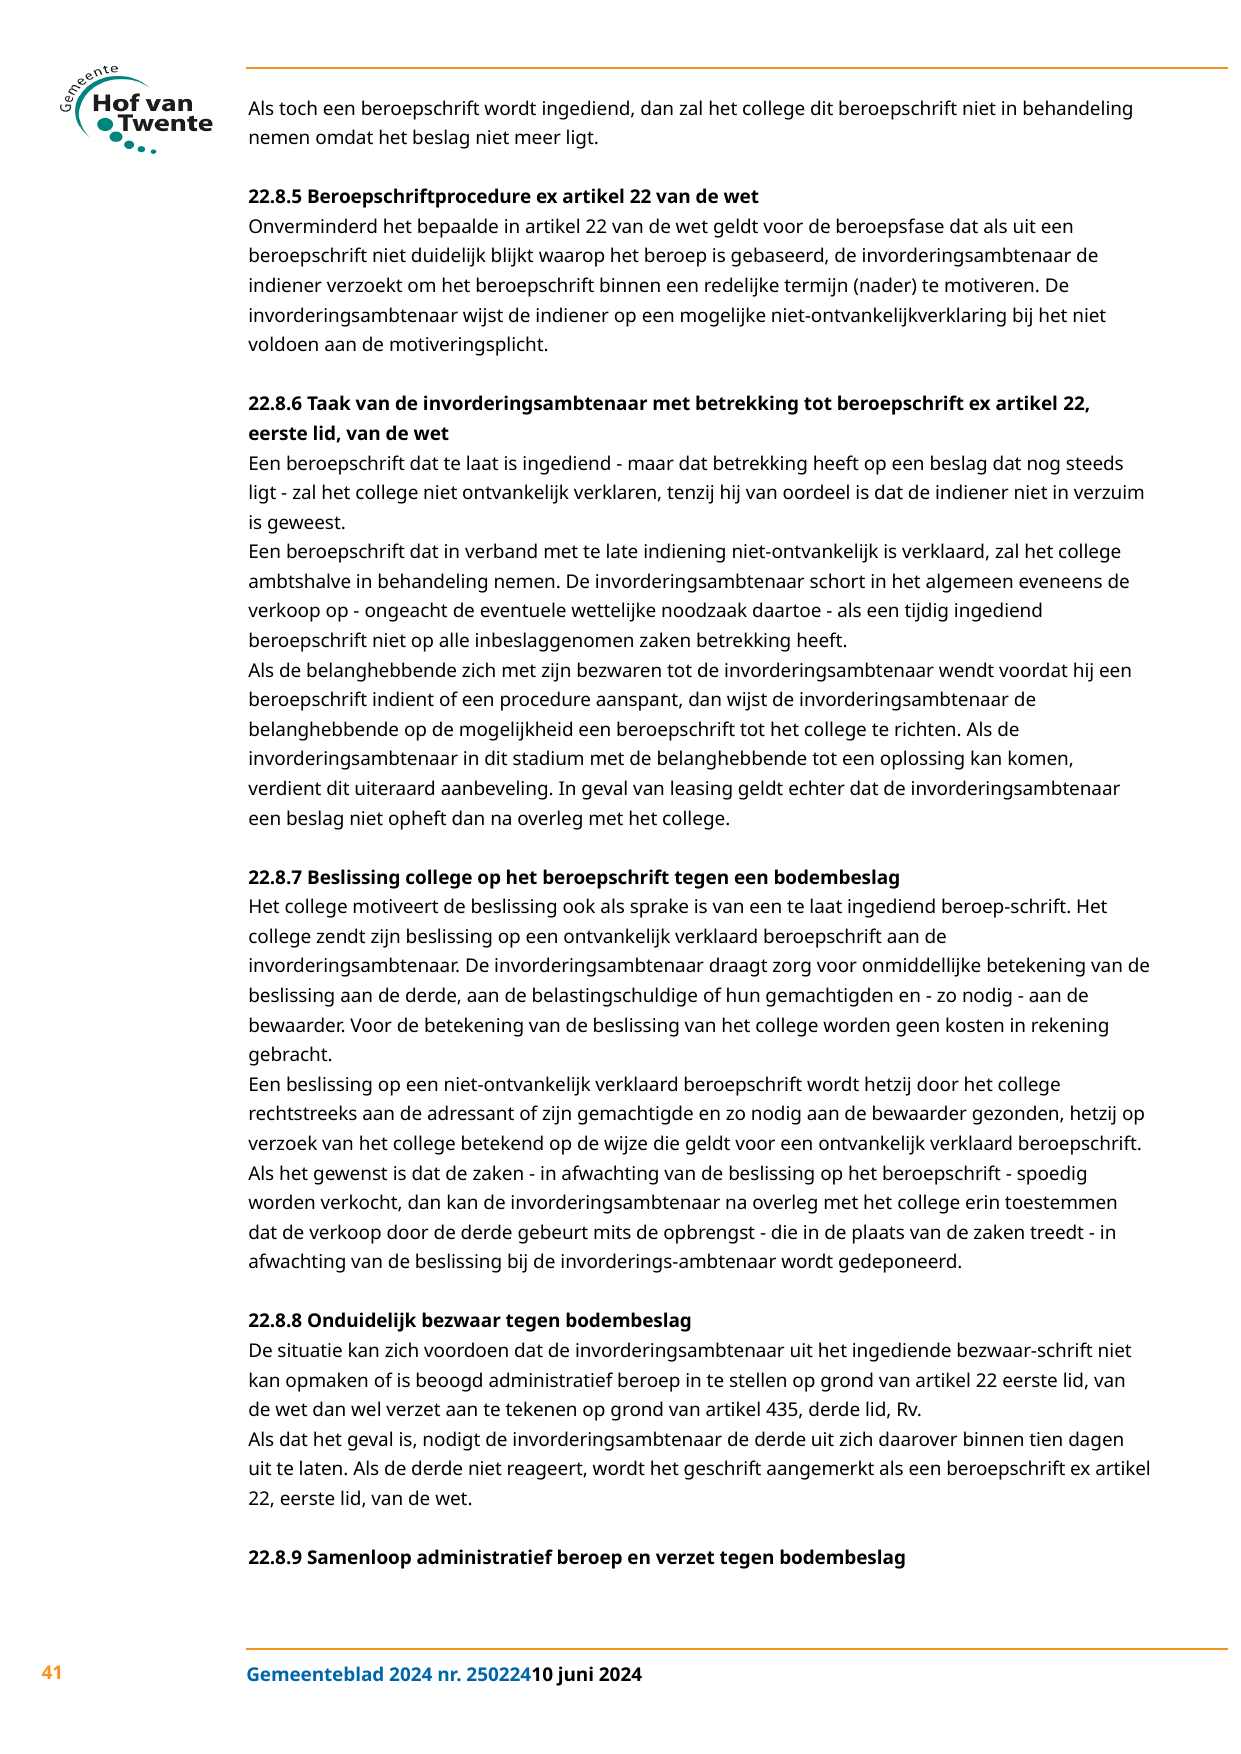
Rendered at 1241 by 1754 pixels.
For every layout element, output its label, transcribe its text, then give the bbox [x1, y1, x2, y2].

text Als toch een beroepschrift wordt ingediend, dan zal het college dit beroepschrift niet in behandeling nemen omdat het beslag niet meer ligt. [248, 95, 1152, 150]
text 22.8.8 Onduidelijk bezwaar tegen bodembeslag [248, 1308, 1152, 1333]
text Als de belanghebbende zich met zijn bezwaren tot de invorderingsambtenaar wendt voordat hij een beroepschrift indient of een procedure aanspant, dan wijst de invorderingsambtenaar de belanghebbende op de mogelijkheid een beroepschrift tot het college te richten. Als de invorderingsambtenaar in dit stadium met de belanghebbende tot een oplossing kan komen, verdient dit uiteraard aanbeveling. In geval van leasing geldt echter dat de invorderingsambtenaar een beslag niet opheft dan na overleg met het college. [248, 657, 1152, 831]
text 22.8.7 Beslissing college op het beroepschrift tegen een bodembeslag [248, 864, 1152, 890]
text 22.8.5 Beroepschriftprocedure ex artikel 22 van de wet [248, 183, 1152, 209]
text Een beroepschrift dat te laat is ingediend - maar dat betrekking heeft op een beslag dat nog steeds ligt - zal het college niet ontvankelijk verklaren, tenzij hij van oordeel is dat de indiener niet in verzuim is geweest. [248, 450, 1152, 535]
text Onverminderd het bepaalde in artikel 22 van de wet geldt voor de beroepsfase dat als uit een beroepschrift niet duidelijk blijkt waarop het beroep is gebaseerd, de invorderingsambtenaar de indiener verzoekt om het beroepschrift binnen een redelijke termijn (nader) te motiveren. De invorderingsambtenaar wijst de indiener op een mogelijke niet-ontvankelijkverklaring bij het niet voldoen aan de motiveringsplicht. [248, 213, 1152, 357]
text Een beroepschrift dat in verband met te late indiening niet-ontvankelijk is verklaard, zal het college ambtshalve in behandeling nemen. De invorderingsambtenaar schort in het algemeen eveneens de verkoop op - ongeacht de eventuele wettelijke noodzaak daartoe - als een tijdig ingediend beroepschrift niet op alle inbeslaggenomen zaken betrekking heeft. [248, 538, 1152, 653]
text Als dat het geval is, nodigt de invorderingsambtenaar de derde uit zich daarover binnen tien dagen uit te laten. Als de derde niet reageert, wordt het geschrift aangemerkt als een beroepschrift ex artikel 22, eerste lid, van de wet. [248, 1426, 1152, 1511]
text Als het gewenst is dat de zaken - in afwachting van de beslissing op het beroepschrift - spoedig worden verkocht, dan kan de invorderingsambtenaar na overleg met het college erin toestemmen dat de verkoop door de derde gebeurt mits de opbrengst - die in de plaats van de zaken treedt - in afwachting van de beslissing bij de invorderings-ambtenaar wordt gedeponeerd. [248, 1160, 1152, 1274]
text Het college motiveert de beslissing ook als sprake is van een te laat ingediend beroep-schrift. Het college zendt zijn beslissing op een ontvankelijk verklaard beroepschrift aan de invorderingsambtenaar. De invorderingsambtenaar draagt zorg voor onmiddellijke betekening van de beslissing aan de derde, aan de belastingschuldige of hun gemachtigden en - zo nodig - aan de bewaarder. Voor de betekening van de beslissing van het college worden geen kosten in rekening gebracht. [248, 893, 1152, 1067]
text De situatie kan zich voordoen dat de invorderingsambtenaar uit het ingediende bezwaar-schrift niet kan opmaken of is beoogd administratief beroep in te stellen op grond van artikel 22 eerste lid, van de wet dan wel verzet aan te tekenen op grond van artikel 435, derde lid, Rv. [248, 1337, 1152, 1422]
text 22.8.9 Samenloop administratief beroep en verzet tegen bodembeslag [248, 1544, 1152, 1570]
text Een beslissing op een niet-ontvankelijk verklaard beroepschrift wordt hetzij door het college rechtstreeks aan de adressant of zijn gemachtigde en zo nodig aan de bewaarder gezonden, hetzij op verzoek van het college betekend op de wijze die geldt voor een ontvankelijk verklaard beroepschrift. [248, 1071, 1152, 1156]
picture [41, 47, 231, 172]
text 22.8.6 Taak van de invorderingsambtenaar met betrekking tot beroepschrift ex artikel 22, eerste lid, van de wet [248, 391, 1152, 446]
